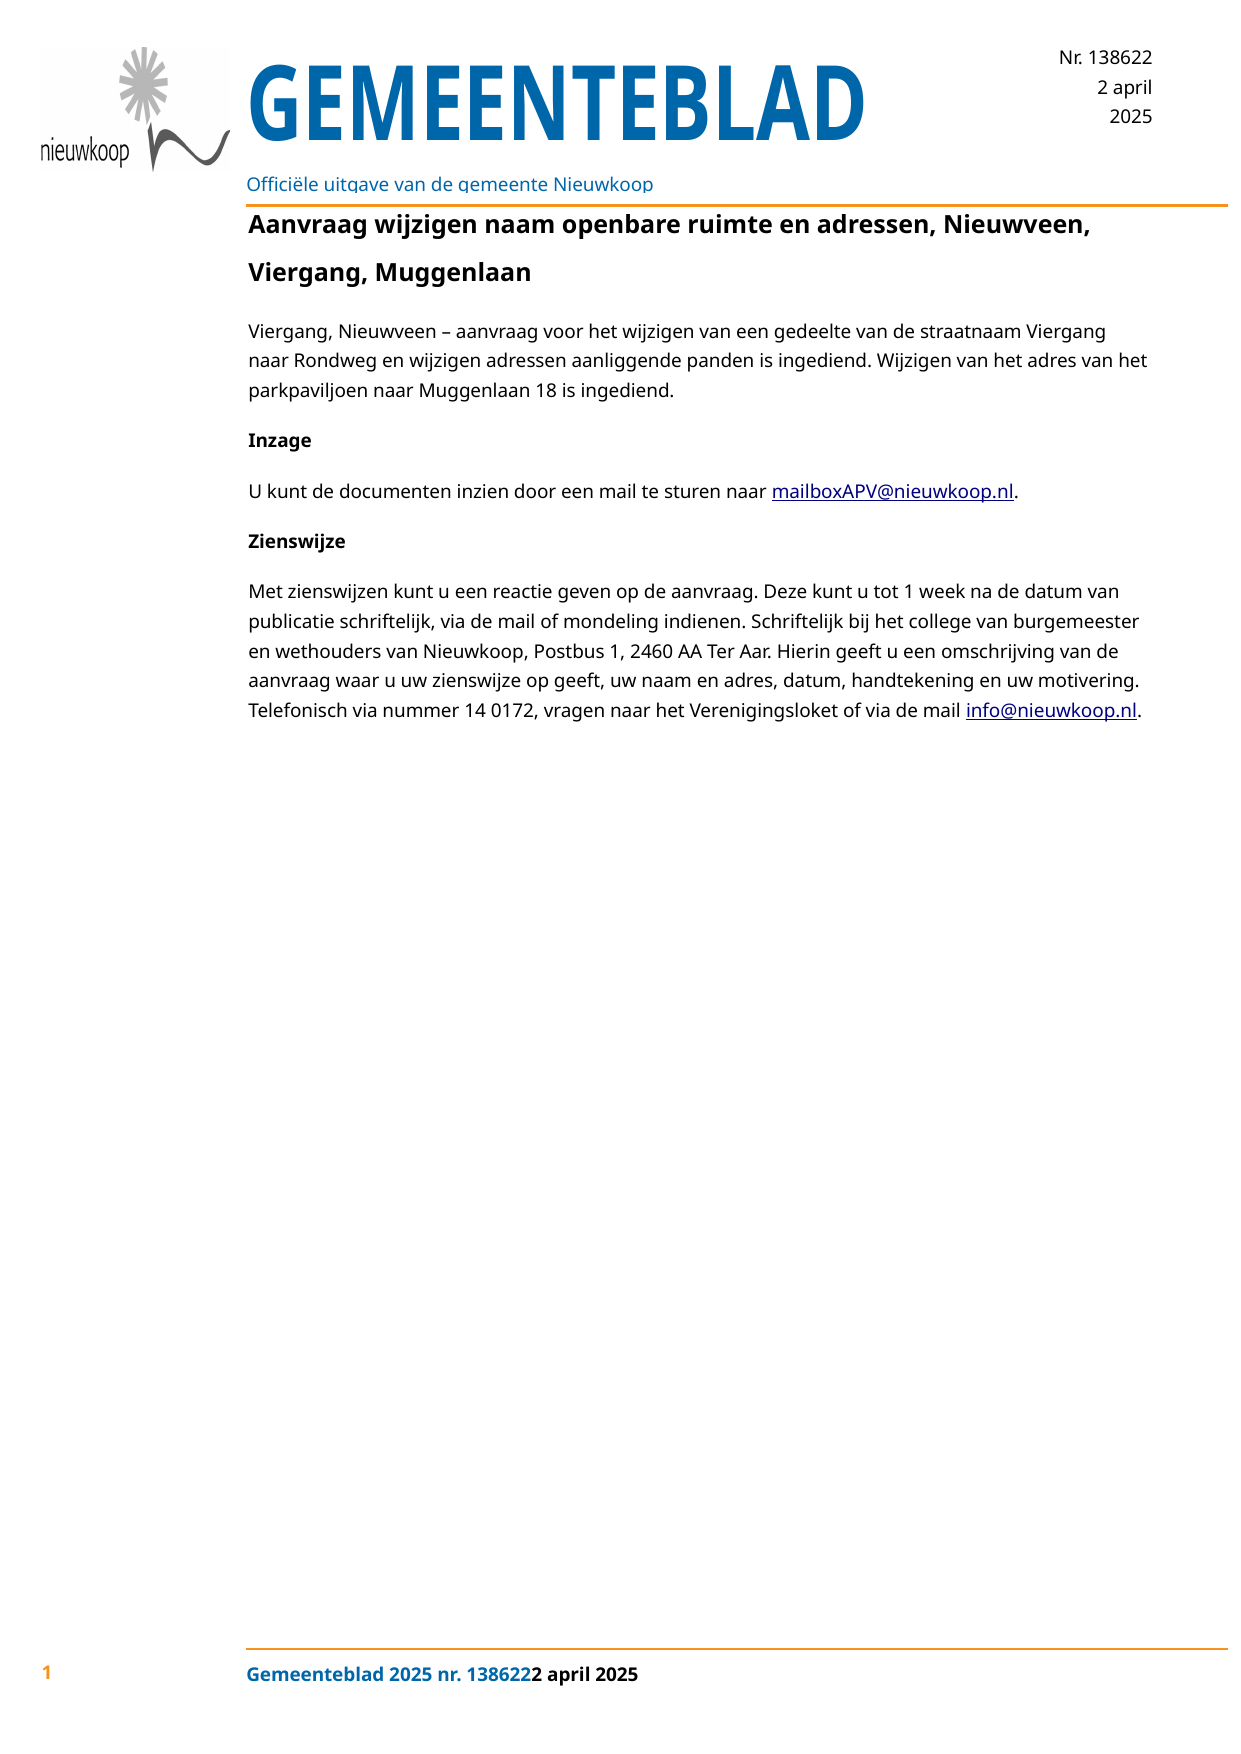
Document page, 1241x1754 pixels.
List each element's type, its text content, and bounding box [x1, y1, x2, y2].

text Aanvraag wijzigen naam openbare ruimte en adressen, Nieuwveen, Viergang, Muggenlaan [248, 207, 1152, 288]
text Viergang, Nieuwveen – aanvraag voor het wijzigen van een gedeelte van de straatnaam Viergang naar Rondweg en wijzigen adressen aanliggende panden is ingediend. Wijzigen van het adres van het parkpaviljoen naar Muggenlaan 18 is ingediend. [248, 318, 1152, 403]
text Zienswijze [248, 528, 1152, 554]
text Met zienswijzen kunt u een reactie geven op de aanvraag. Deze kunt u tot 1 week na de datum van publicatie schriftelijk, via de mail of mondeling indienen. Schriftelijk bij het college van burgemeester en wethouders van Nieuwkoop, Postbus 1, 2460 AA Ter Aar. Hierin geeft u een omschrijving van de aanvraag waar u uw zienswijze op geeft, uw naam en adres, datum, handtekening en uw motivering. Telefonisch via nummer 14 0172, vragen naar het Verenigingsloket of via de mail info@nieuwkoop.nl. [248, 579, 1152, 723]
text U kunt de documenten inzien door een mail te sturen naar mailboxAPV@nieuwkoop.nl. [248, 478, 1152, 504]
picture [41, 47, 231, 172]
text Inzage [248, 427, 1152, 453]
